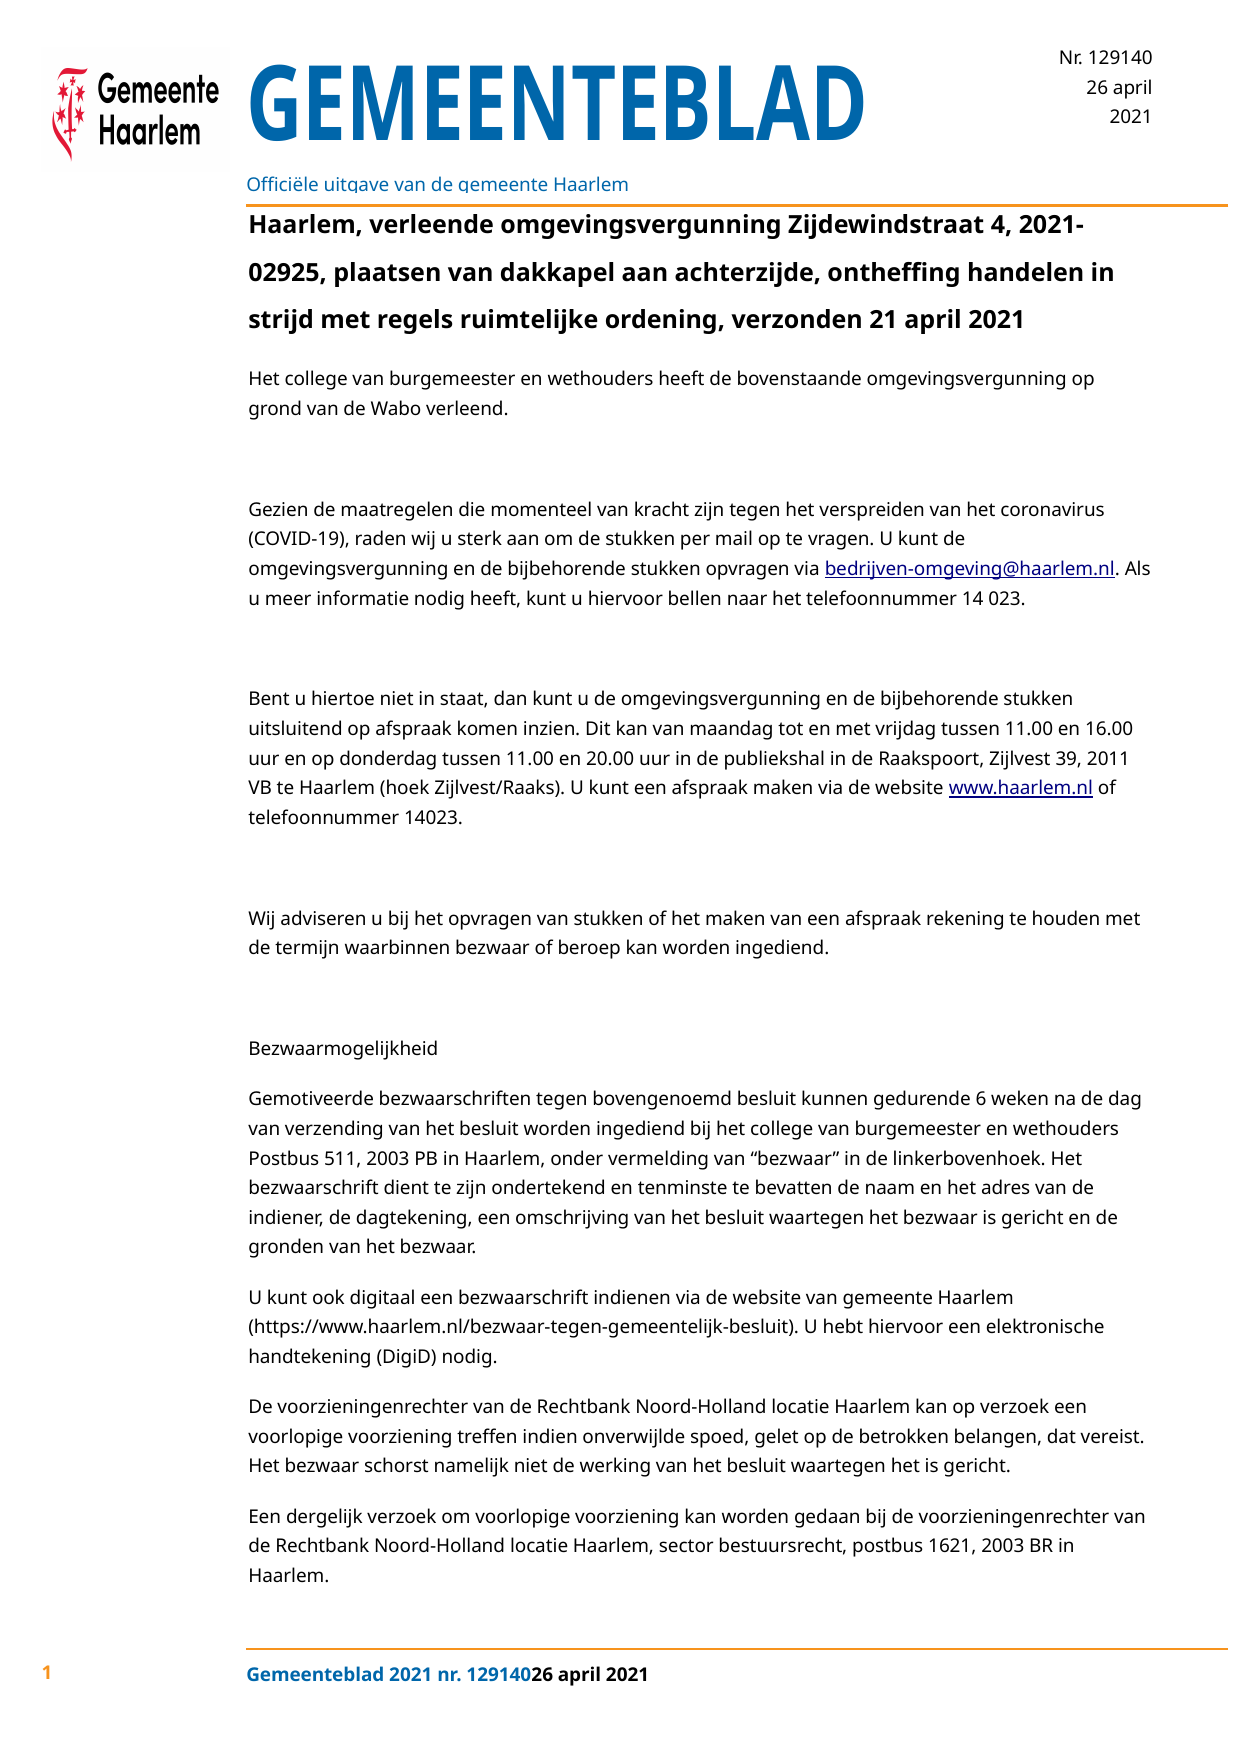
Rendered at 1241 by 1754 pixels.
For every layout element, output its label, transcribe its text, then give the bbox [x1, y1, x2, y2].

text Een dergelijk verzoek om voorlopige voorziening kan worden gedaan bij de voorzieningenrechter van de Rechtbank Noord-Holland locatie Haarlem, sector bestuursrecht, postbus 1621, 2003 BR in Haarlem. [248, 1503, 1152, 1588]
text Gezien de maatregelen die momenteel van kracht zijn tegen het verspreiden van het coronavirus (COVID-19), raden wij u sterk aan om de stukken per mail op te vragen. U kunt de omgevingsvergunning en de bijbehorende stukken opvragen via bedrijven-omgeving@haarlem.nl. Als u meer informatie nodig heeft, kunt u hiervoor bellen naar het telefoonnummer 14 023. [248, 496, 1152, 610]
text De voorzieningenrechter van de Rechtbank Noord-Holland locatie Haarlem kan op verzoek een voorlopige voorziening treffen indien onverwijlde spoed, gelet op de betrokken belangen, dat vereist. Het bezwaar schorst namelijk niet de werking van het besluit waartegen het is gericht. [248, 1393, 1152, 1478]
picture [41, 47, 231, 172]
text Wij adviseren u bij het opvragen van stukken of het maken van een afspraak rekening te houden met de termijn waarbinnen bezwaar of beroep kan worden ingediend. [248, 905, 1152, 960]
text Haarlem, verleende omgevingsvergunning Zijdewindstraat 4, 2021-02925, plaatsen van dakkapel aan achterzijde, ontheffing handelen in strijd met regels ruimtelijke ordening, verzonden 21 april 2021 [248, 207, 1152, 336]
text U kunt ook digitaal een bezwaarschrift indienen via de website van gemeente Haarlem (https://www.haarlem.nl/bezwaar-tegen-gemeentelijk-besluit). U hebt hiervoor een elektronische handtekening (DigiD) nodig. [248, 1284, 1152, 1369]
text Gemotiveerde bezwaarschriften tegen bovengenoemd besluit kunnen gedurende 6 weken na de dag van verzending van het besluit worden ingediend bij het college van burgemeester en wethouders Postbus 511, 2003 PB in Haarlem, onder vermelding van “bezwaar” in de linkerbovenhoek. Het bezwaarschrift dient te zijn ondertekend en tenminste te bevatten de naam en het adres van de indiener, de dagtekening, een omschrijving van het besluit waartegen het bezwaar is gericht en de gronden van het bezwaar. [248, 1086, 1152, 1259]
text Het college van burgemeester en wethouders heeft de bovenstaande omgevingsvergunning op grond van de Wabo verleend. [248, 366, 1152, 421]
text Bezwaarmogelijkheid [248, 1035, 1152, 1061]
text Bent u hiertoe niet in staat, dan kunt u de omgevingsvergunning en de bijbehorende stukken uitsluitend op afspraak komen inzien. Dit kan van maandag tot en met vrijdag tussen 11.00 en 16.00 uur en op donderdag tussen 11.00 en 20.00 uur in de publiekshal in de Raakspoort, Zijlvest 39, 2011 VB te Haarlem (hoek Zijlvest/Raaks). U kunt een afspraak maken via de website www.haarlem.nl of telefoonnummer 14023. [248, 686, 1152, 829]
